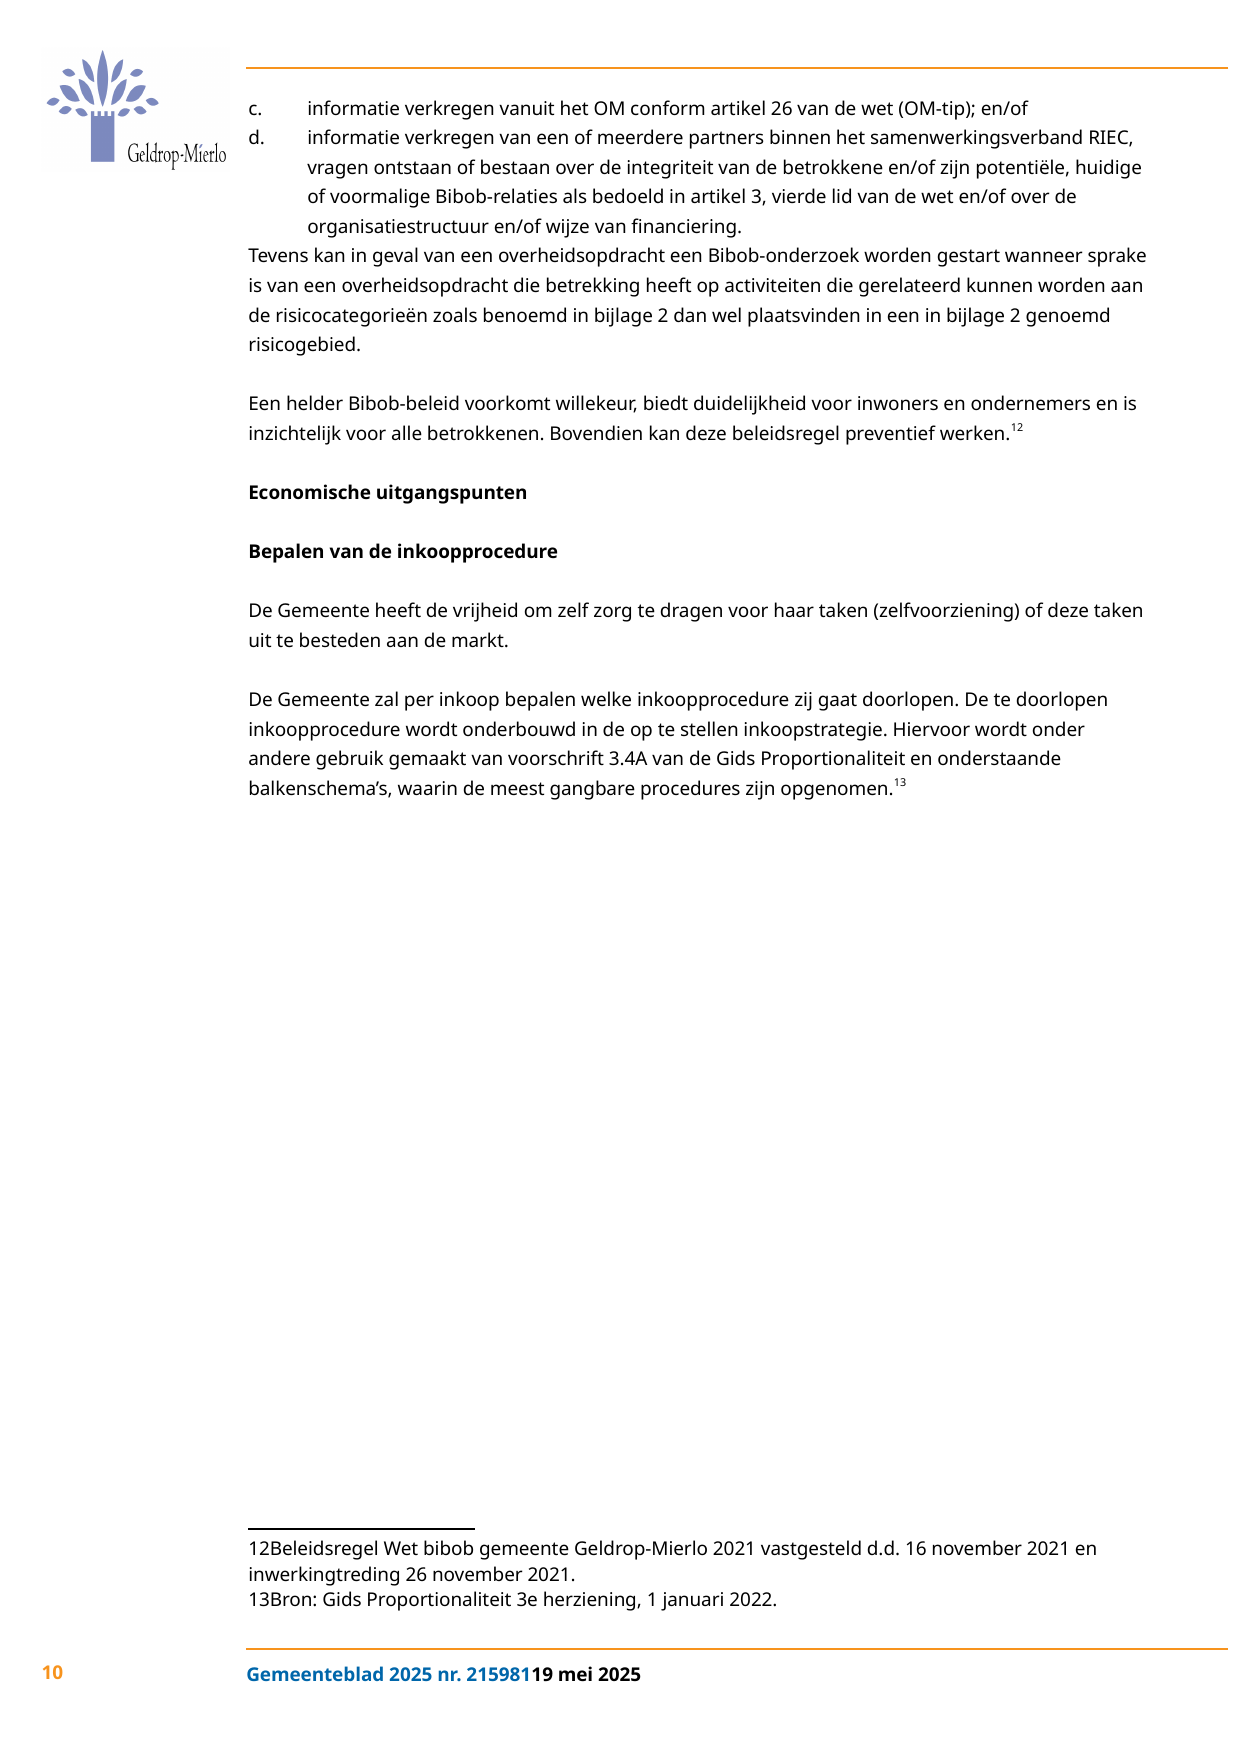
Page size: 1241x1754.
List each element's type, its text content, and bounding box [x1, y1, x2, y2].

picture [41, 47, 231, 172]
text De Gemeente zal per inkoop bepalen welke inkoopprocedure zij gaat doorlopen. De te doorlopen inkoopprocedure wordt onderbouwd in de op te stellen inkoopstrategie. Hiervoor wordt onder andere gebruik gemaakt van voorschrift 3.4A van de Gids Proportionaliteit en onderstaande balkenschema’s, waarin de meest gangbare procedures zijn opgenomen. [248, 686, 1152, 801]
text Tevens kan in geval van een overheidsopdracht een Bibob-onderzoek worden gestart wanneer sprake is van een overheidsopdracht die betrekking heeft op activiteiten die gerelateerd kunnen worden aan de risicocategorieën zoals benoemd in bijlage 2 dan wel plaatsvinden in een in bijlage 2 genoemd risicogebied. [248, 243, 1152, 357]
text Een helder Bibob-beleid voorkomt willekeur, biedt duidelijkheid voor inwoners en ondernemers en is inzichtelijk voor alle betrokkenen. Bovendien kan deze beleidsregel preventief werken. [248, 391, 1152, 446]
text Economische uitgangspunten [248, 479, 1152, 505]
list informatie verkregen van een of meerdere partners binnen het samenwerkingsverband RIEC, vragen ontstaan of bestaan over de integriteit van de betrokkene en/of zijn potentiële, huidige of voormalige Bibob-relaties als bedoeld in artikel 3, vierde lid van de wet en/of over de organisatiestructuur en/of wijze van financiering. [248, 124, 1152, 239]
text Beleidsregel Wet bibob gemeente Geldrop-Mierlo 2021 vastgesteld d.d. 16 november 2021 en inwerkingtreding 26 november 2021. [248, 1535, 1152, 1586]
text Bepalen van de inkoopprocedure [248, 538, 1152, 564]
list informatie verkregen vanuit het OM conform artikel 26 van de wet (OM-tip); en/of [248, 95, 1152, 121]
text De Gemeente heeft de vrijheid om zelf zorg te dragen voor haar taken (zelfvoorziening) of deze taken uit te besteden aan de markt. [248, 598, 1152, 653]
text Bron: Gids Proportionaliteit 3e herziening, 1 januari 2022. [248, 1586, 1152, 1612]
